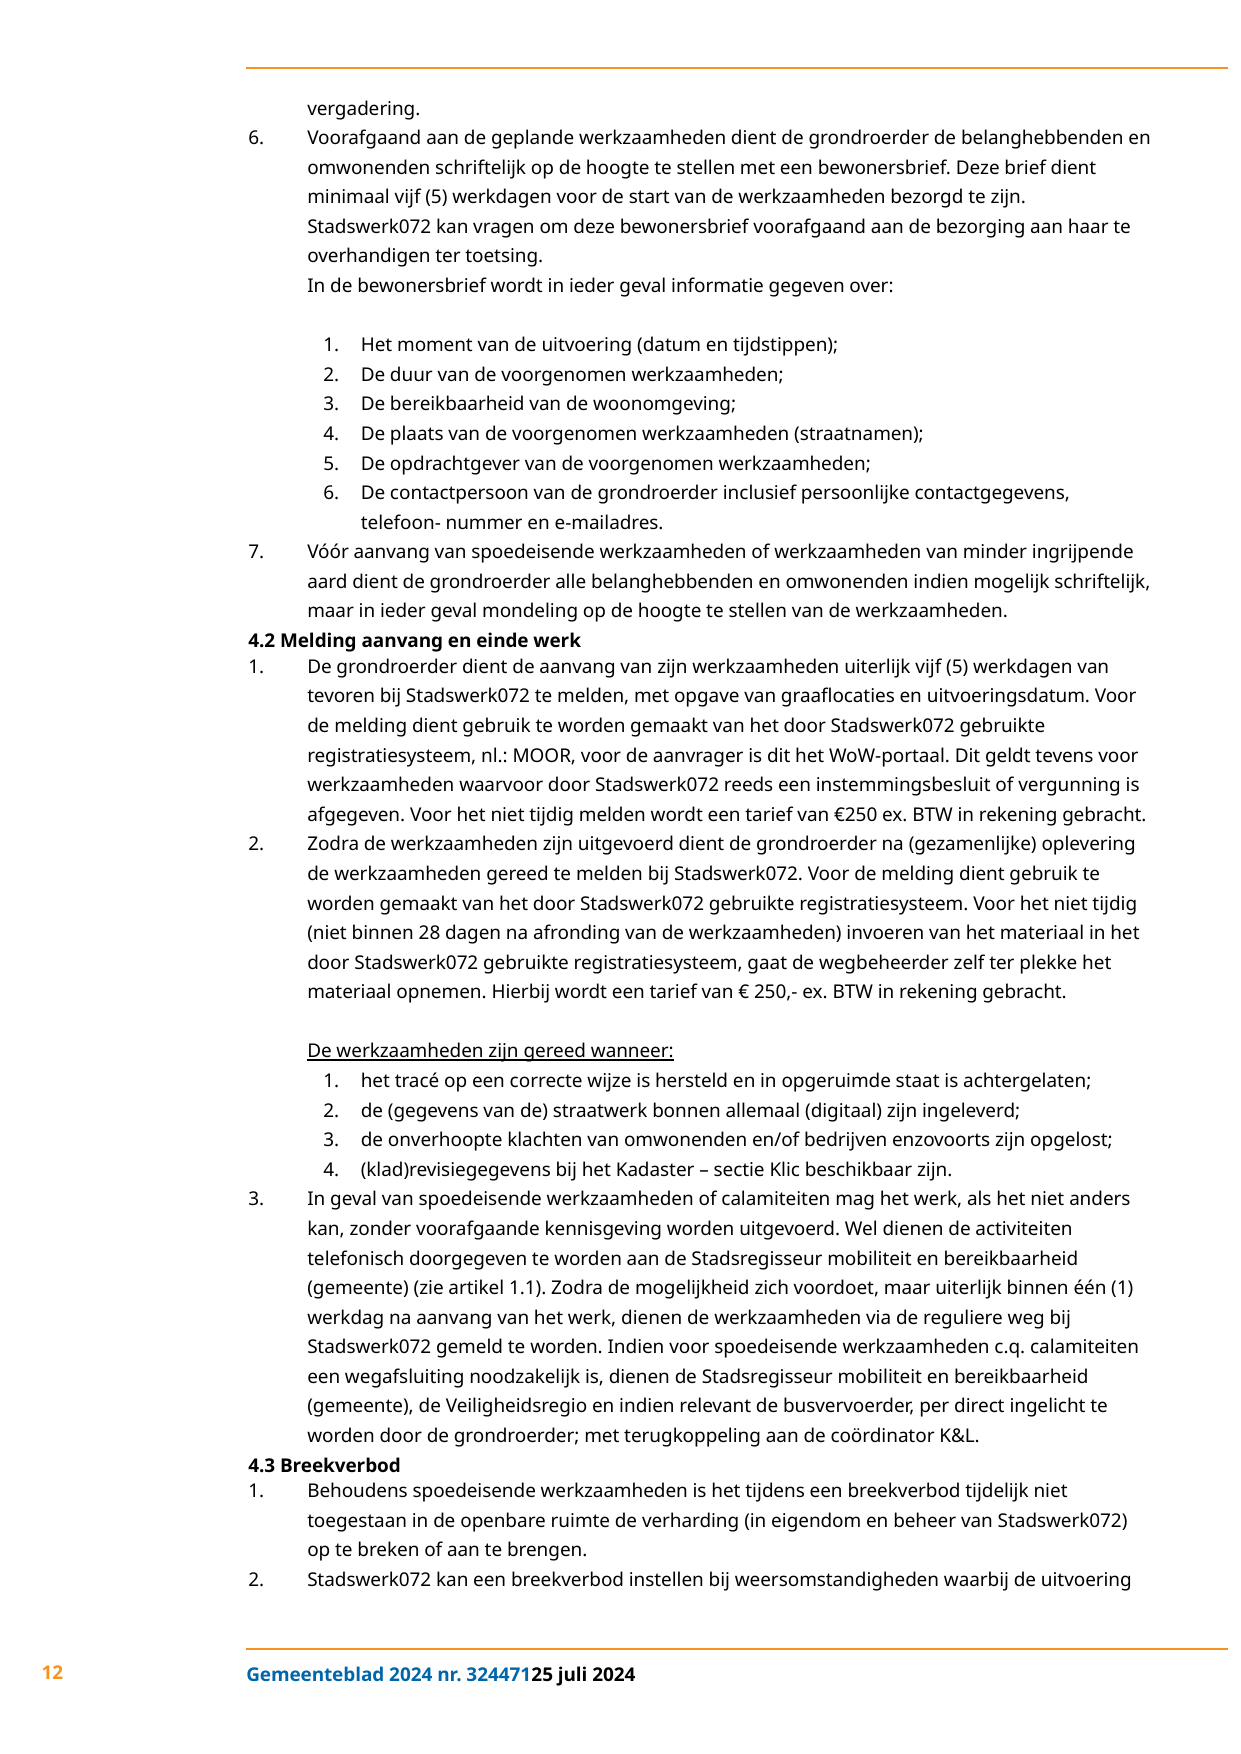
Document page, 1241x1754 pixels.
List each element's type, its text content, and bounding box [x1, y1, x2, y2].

list de onverhoopte klachten van omwonenden en/of bedrijven enzovoorts zijn opgelost; [323, 1126, 1152, 1152]
list Voorafgaand aan de geplande werkzaamheden dient de grondroerder de belanghebbenden en omwonenden schriftelijk op de hoogte te stellen met een bewonersbrief. Deze brief dient minimaal vijf (5) werkdagen voor de start van de werkzaamheden bezorgd te zijn. Stadswerk072 kan vragen om deze bewonersbrief voorafgaand aan de bezorging aan haar te overhandigen ter toetsing. [248, 124, 1152, 268]
list De grondroerder dient de aanvang van zijn werkzaamheden uiterlijk vijf (5) werkdagen van tevoren bij Stadswerk072 te melden, met opgave van graaflocaties en uitvoeringsdatum. Voor de melding dient gebruik te worden gemaakt van het door Stadswerk072 gebruikte registratiesysteem, nl.: MOOR, voor de aanvrager is dit het WoW-portaal. Dit geldt tevens voor werkzaamheden waarvoor door Stadswerk072 reeds een instemmingsbesluit of vergunning is afgegeven. Voor het niet tijdig melden wordt een tarief van €250 ex. BTW in rekening gebracht. [248, 653, 1152, 827]
list het tracé op een correcte wijze is hersteld en in opgeruimde staat is achtergelaten; [323, 1067, 1152, 1093]
list Behoudens spoedeisende werkzaamheden is het tijdens een breekverbod tijdelijk niet toegestaan in de openbare ruimte de verharding (in eigendom en beheer van Stadswerk072) op te breken of aan te brengen. [248, 1477, 1152, 1562]
list de (gegevens van de) straatwerk bonnen allemaal (digitaal) zijn ingeleverd; [323, 1097, 1152, 1122]
picture [41, 47, 231, 172]
list vergadering. [248, 95, 1152, 121]
list In geval van spoedeisende werkzaamheden of calamiteiten mag het werk, als het niet anders kan, zonder voorafgaande kennisgeving worden uitgevoerd. Wel dienen de activiteiten telefonisch doorgegeven te worden aan de Stadsregisseur mobiliteit en bereikbaarheid (gemeente) (zie artikel 1.1). Zodra de mogelijkheid zich voordoet, maar uiterlijk binnen één (1) werkdag na aanvang van het werk, dienen de werkzaamheden via de reguliere weg bij Stadswerk072 gemeld te worden. Indien voor spoedeisende werkzaamheden c.q. calamiteiten een wegafsluiting noodzakelijk is, dienen de Stadsregisseur mobiliteit en bereikbaarheid (gemeente), de Veiligheidsregio en indien relevant de busvervoerder, per direct ingelicht te worden door de grondroerder; met terugkoppeling aan de coördinator K&L. [248, 1186, 1152, 1448]
list Het moment van de uitvoering (datum en tijdstippen); [323, 331, 1152, 357]
list In de bewonersbrief wordt in ieder geval informatie gegeven over: [248, 272, 1152, 298]
text 4.2 Melding aanvang en einde werk [248, 627, 1152, 653]
list De duur van de voorgenomen werkzaamheden; [323, 361, 1152, 387]
list De contactpersoon van de grondroerder inclusief persoonlijke contactgegevens, telefoon- nummer en e-mailadres. [323, 479, 1152, 535]
list Stadswerk072 kan een breekverbod instellen bij weersomstandigheden waarbij de uitvoering [248, 1566, 1152, 1592]
text 4.3 Breekverbod [248, 1452, 1152, 1477]
list Zodra de werkzaamheden zijn uitgevoerd dient de grondroerder na (gezamenlijke) oplevering de werkzaamheden gereed te melden bij Stadswerk072. Voor de melding dient gebruik te worden gemaakt van het door Stadswerk072 gebruikte registratiesysteem. Voor het niet tijdig (niet binnen 28 dagen na afronding van de werkzaamheden) invoeren van het materiaal in het door Stadswerk072 gebruikte registratiesysteem, gaat de wegbeheerder zelf ter plekke het materiaal opnemen. Hierbij wordt een tarief van € 250,- ex. BTW in rekening gebracht. [248, 831, 1152, 1004]
list De opdrachtgever van de voorgenomen werkzaamheden; [323, 450, 1152, 476]
list De plaats van de voorgenomen werkzaamheden (straatnamen); [323, 420, 1152, 446]
list Vóór aanvang van spoedeisende werkzaamheden of werkzaamheden van minder ingrijpende aard dient de grondroerder alle belanghebbenden en omwonenden indien mogelijk schriftelijk, maar in ieder geval mondeling op de hoogte te stellen van de werkzaamheden. [248, 538, 1152, 623]
list De bereikbaarheid van de woonomgeving; [323, 391, 1152, 416]
list (klad)revisiegegevens bij het Kadaster – sectie Klic beschikbaar zijn. [323, 1156, 1152, 1182]
list De werkzaamheden zijn gereed wanneer: [248, 1038, 1152, 1063]
